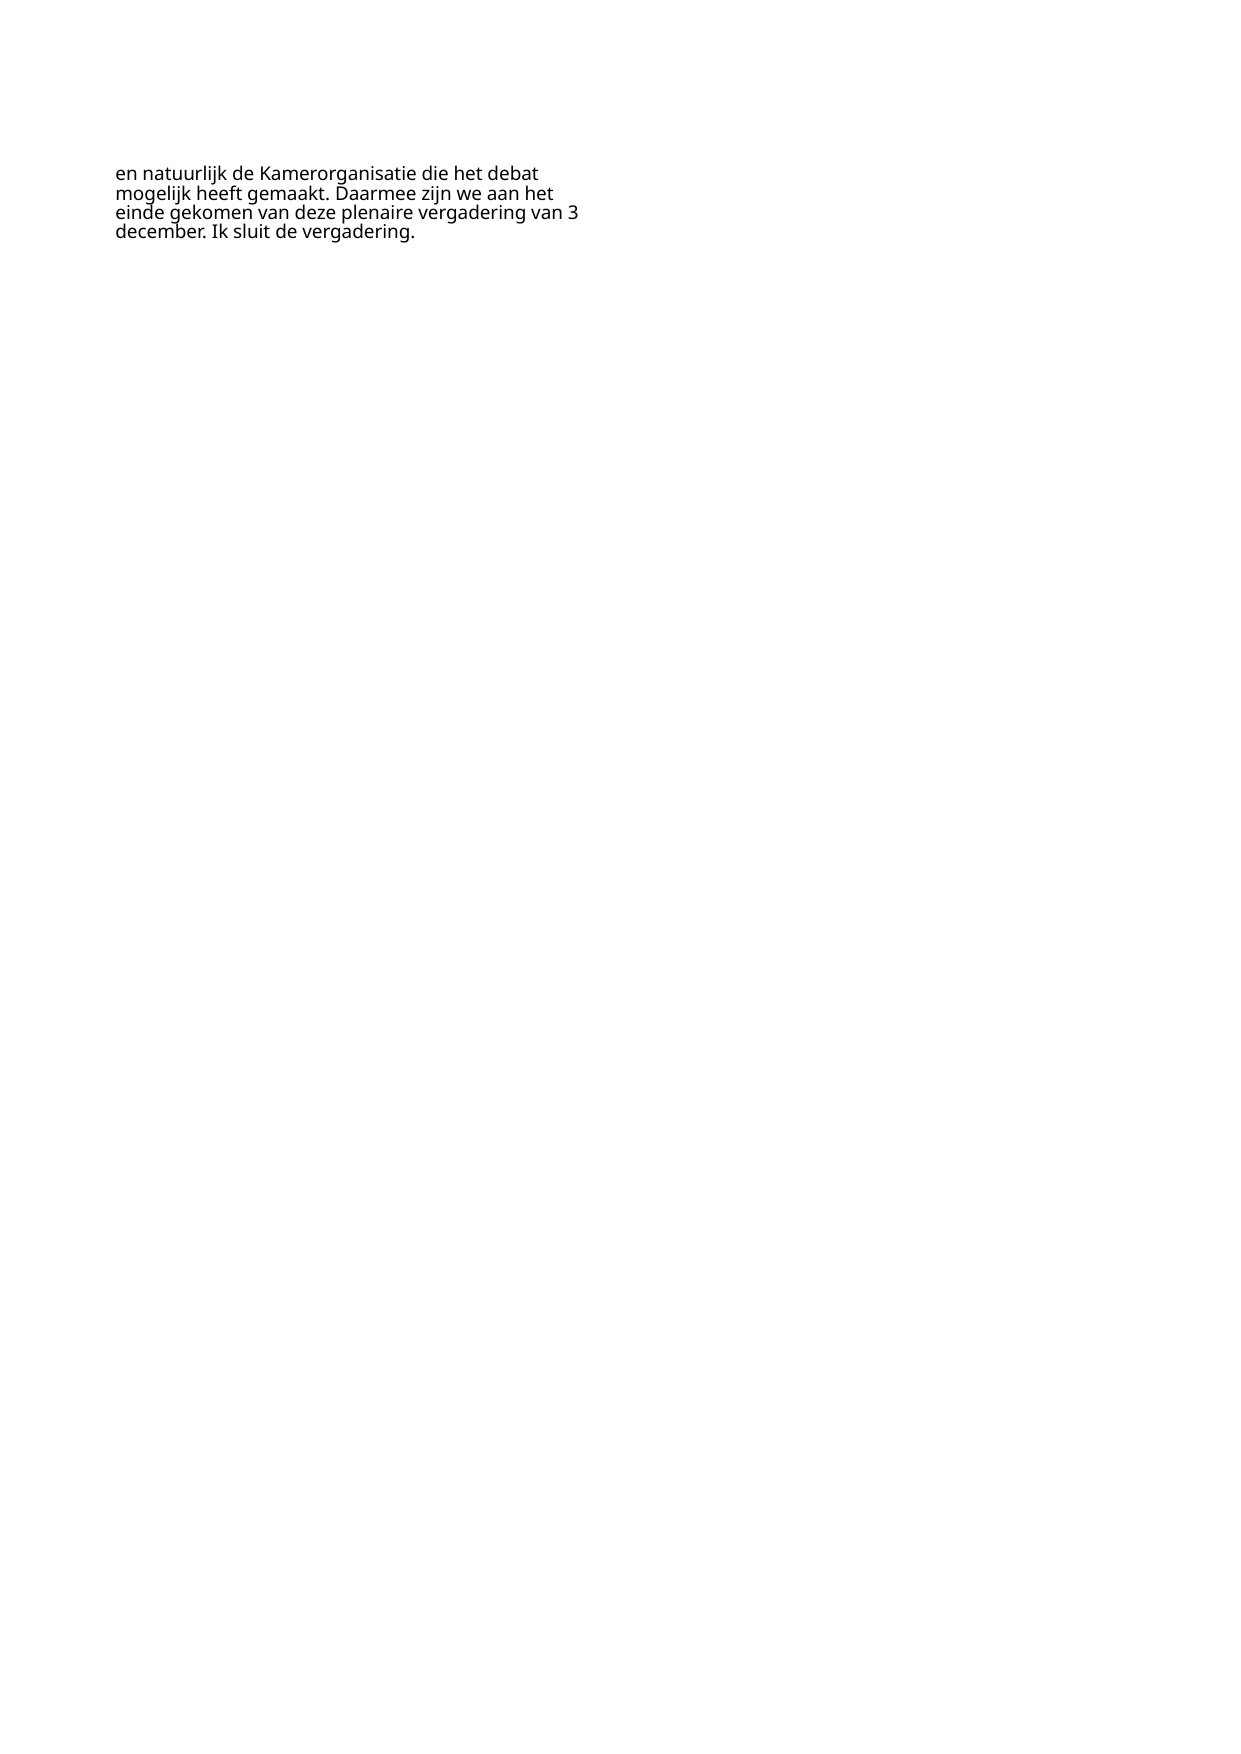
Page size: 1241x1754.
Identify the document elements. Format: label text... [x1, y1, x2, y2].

text en natuurlijk de Kamerorganisatie die het debat mogelijk heeft gemaakt. Daarmee zijn we aan het einde gekomen van deze plenaire vergadering van 3 december. Ik sluit de vergadering. [115, 165, 605, 242]
